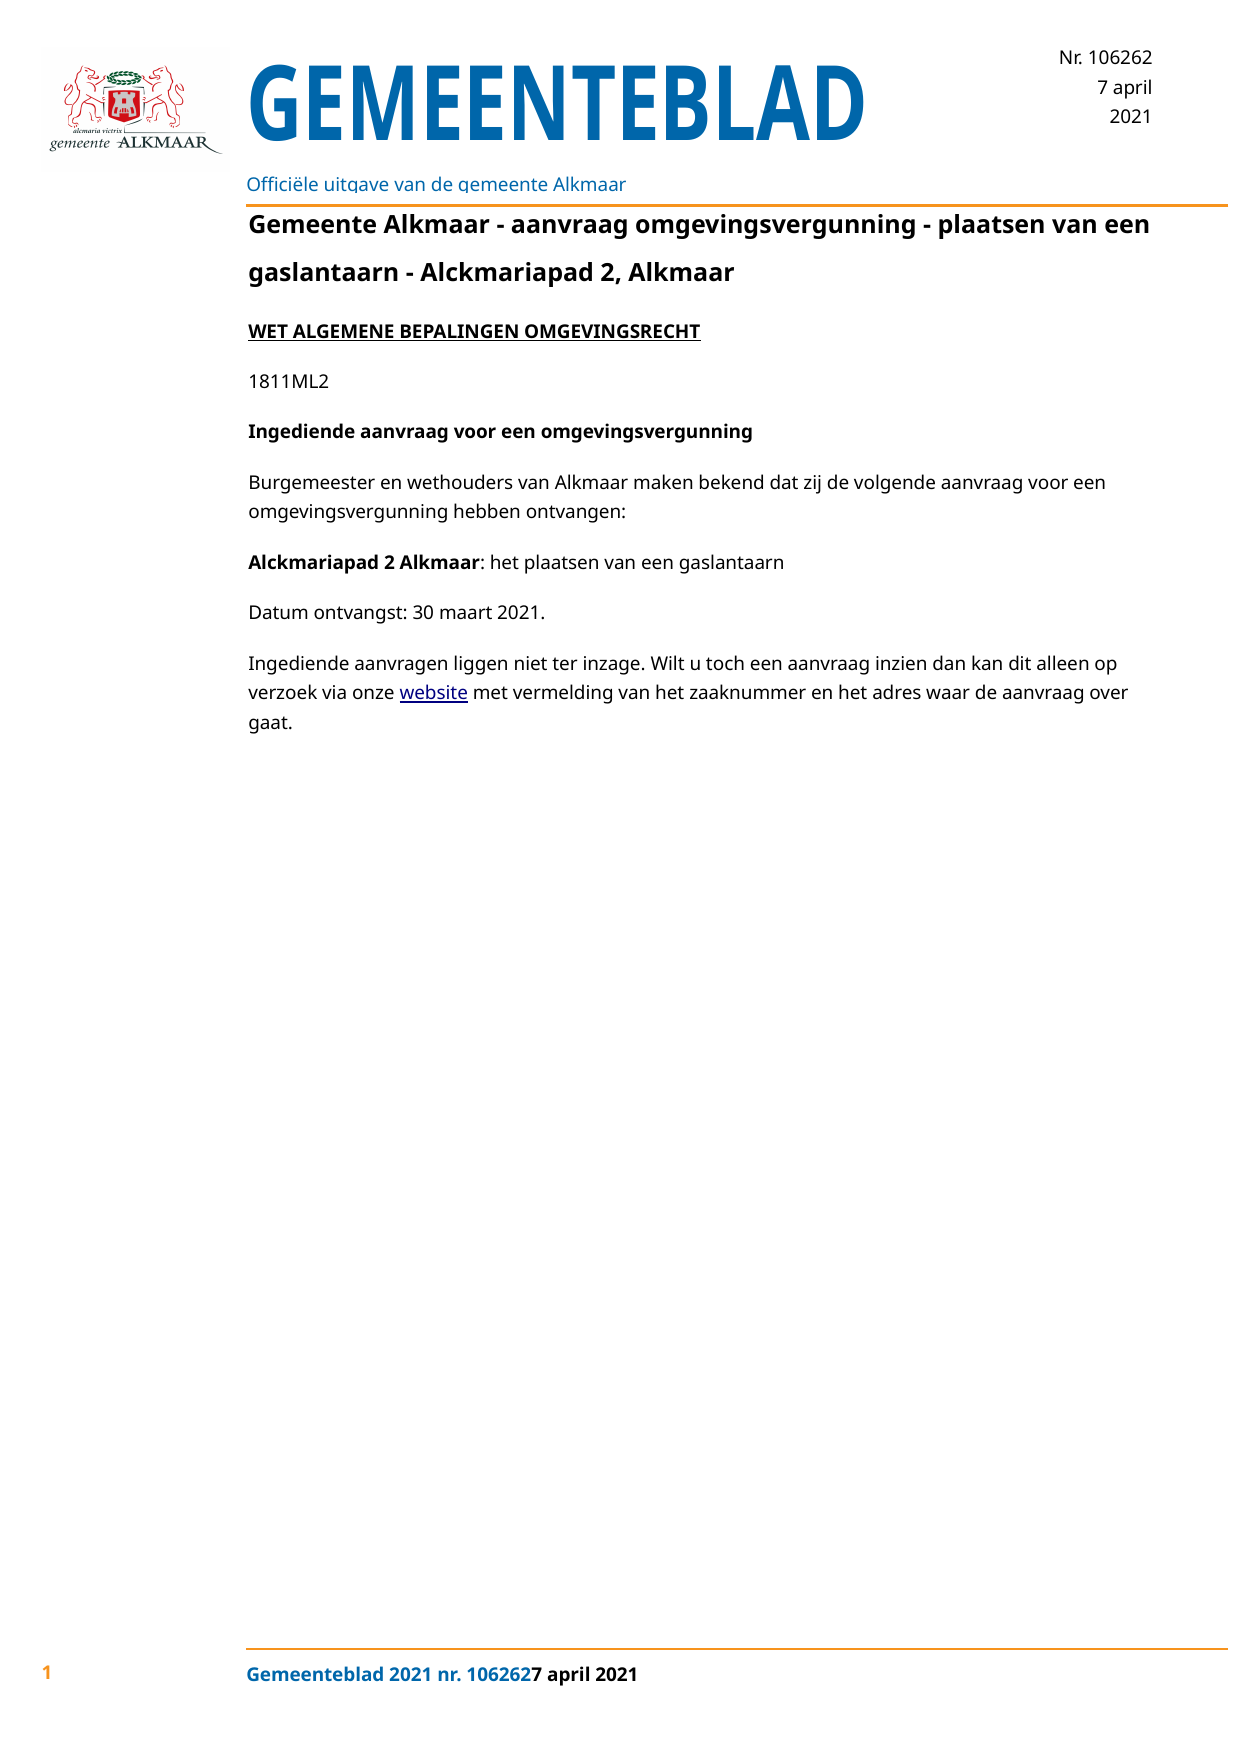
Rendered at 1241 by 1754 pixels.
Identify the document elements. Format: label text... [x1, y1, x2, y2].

text Gemeente Alkmaar - aanvraag omgevingsvergunning - plaatsen van een gaslantaarn - Alckmariapad 2, Alkmaar [248, 207, 1152, 288]
text Datum ontvangst: 30 maart 2021. [248, 599, 1152, 625]
text 1811ML2 [248, 368, 1152, 394]
text Ingediende aanvraag voor een omgevingsvergunning [248, 419, 1152, 444]
text Burgemeester en wethouders van Alkmaar maken bekend dat zij de volgende aanvraag voor een omgevingsvergunning hebben ontvangen: [248, 469, 1152, 524]
text WET ALGEMENE BEPALINGEN OMGEVINGSRECHT [248, 318, 1152, 344]
text Ingediende aanvragen liggen niet ter inzage. Wilt u toch een aanvraag inzien dan kan dit alleen op verzoek via onze website met vermelding van het zaaknummer en het adres waar de aanvraag over gaat. [248, 650, 1152, 735]
picture [41, 47, 231, 172]
text Alckmariapad 2 Alkmaar: het plaatsen van een gaslantaarn [248, 549, 1152, 575]
